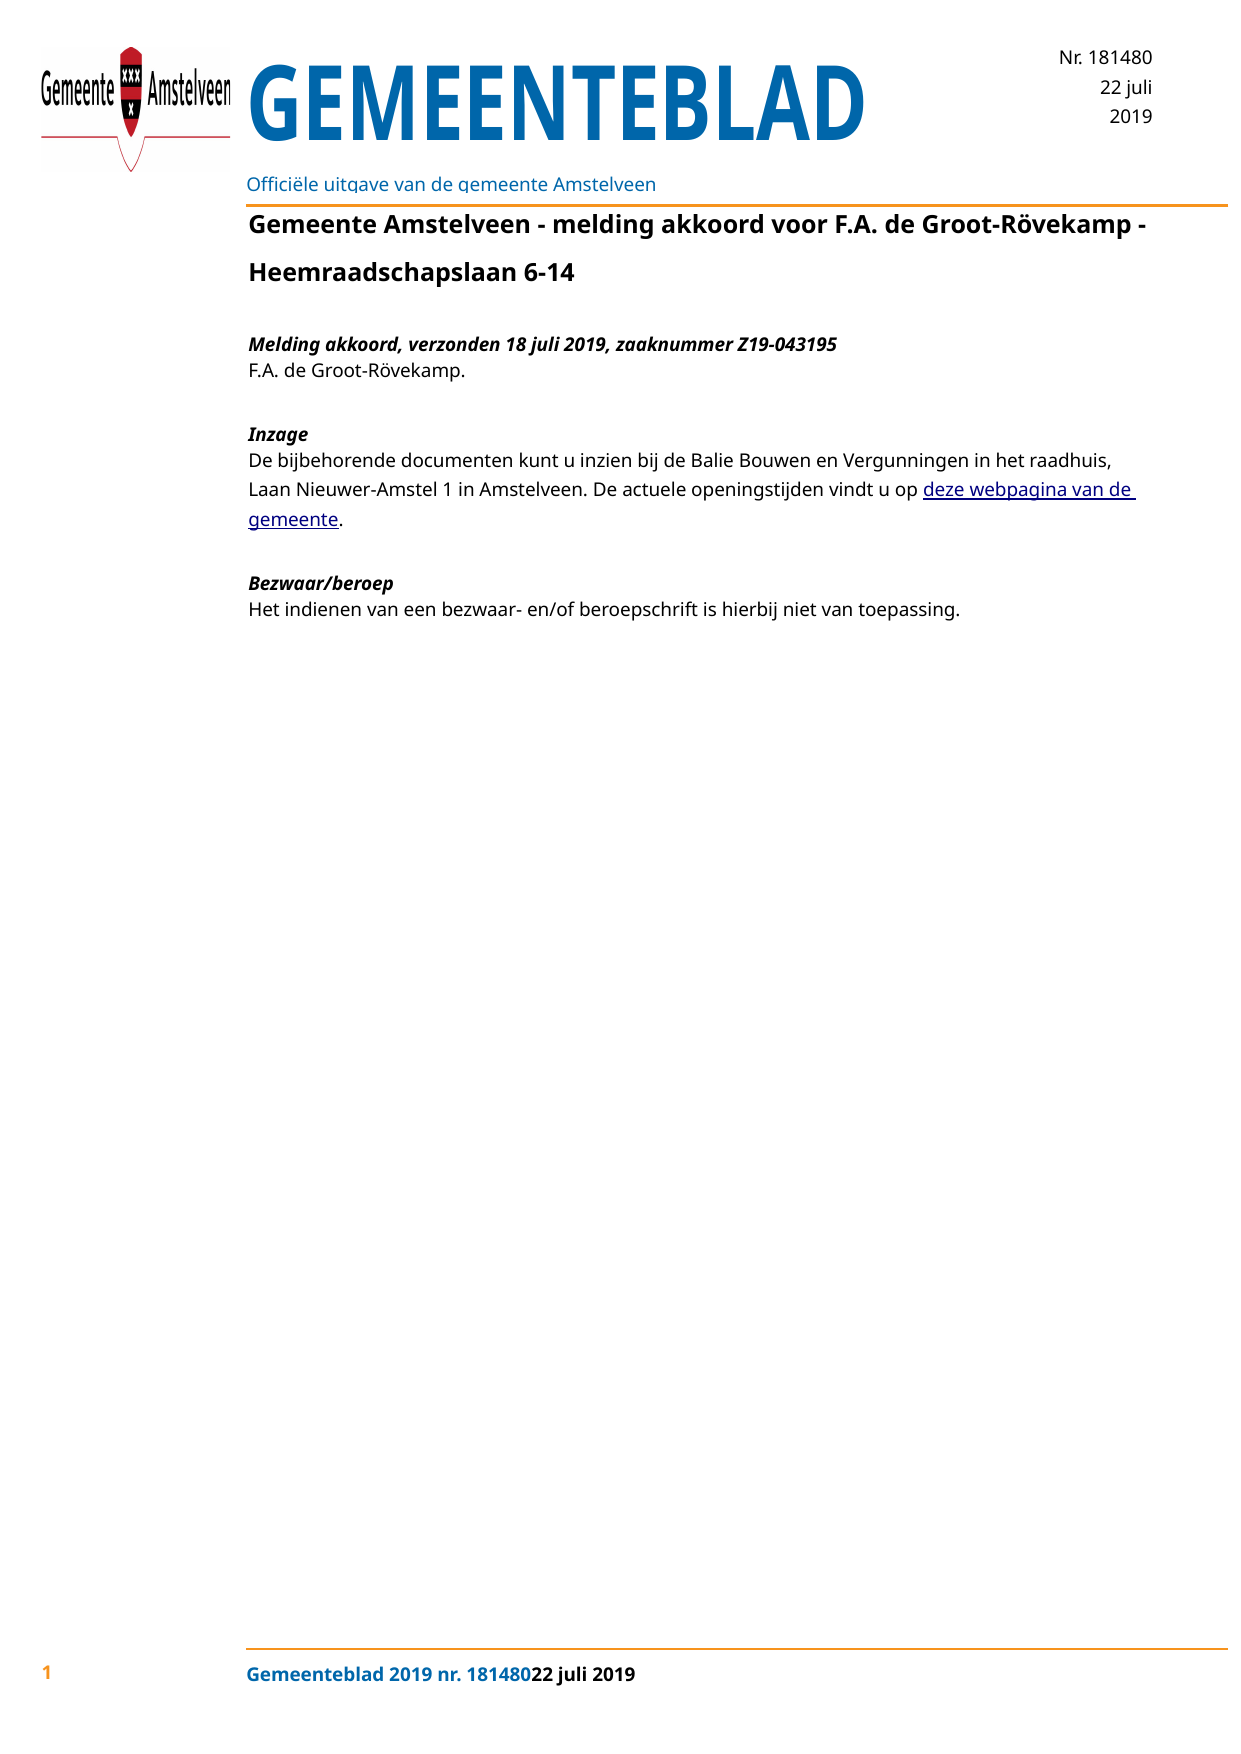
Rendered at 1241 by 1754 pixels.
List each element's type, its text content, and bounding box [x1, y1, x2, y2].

text F.A. de Groot-Rövekamp. [248, 357, 1152, 383]
text Gemeente Amstelveen - melding akkoord voor F.A. de Groot-Rövekamp - Heemraadschapslaan 6-14 [248, 207, 1152, 288]
text Het indienen van een bezwaar- en/of beroepschrift is hierbij niet van toepassing. [248, 596, 1152, 621]
text Inzage [248, 421, 1152, 447]
picture [41, 47, 231, 172]
text Melding akkoord, verzonden 18 juli 2019, zaaknummer Z19-043195 [248, 331, 1152, 357]
text Bezwaar/beroep [248, 570, 1152, 596]
text De bijbehorende documenten kunt u inzien bij de Balie Bouwen en Vergunningen in het raadhuis, Laan Nieuwer-Amstel 1 in Amstelveen. De actuele openingstijden vindt u op deze webpagina van de gemeente. [248, 447, 1152, 532]
